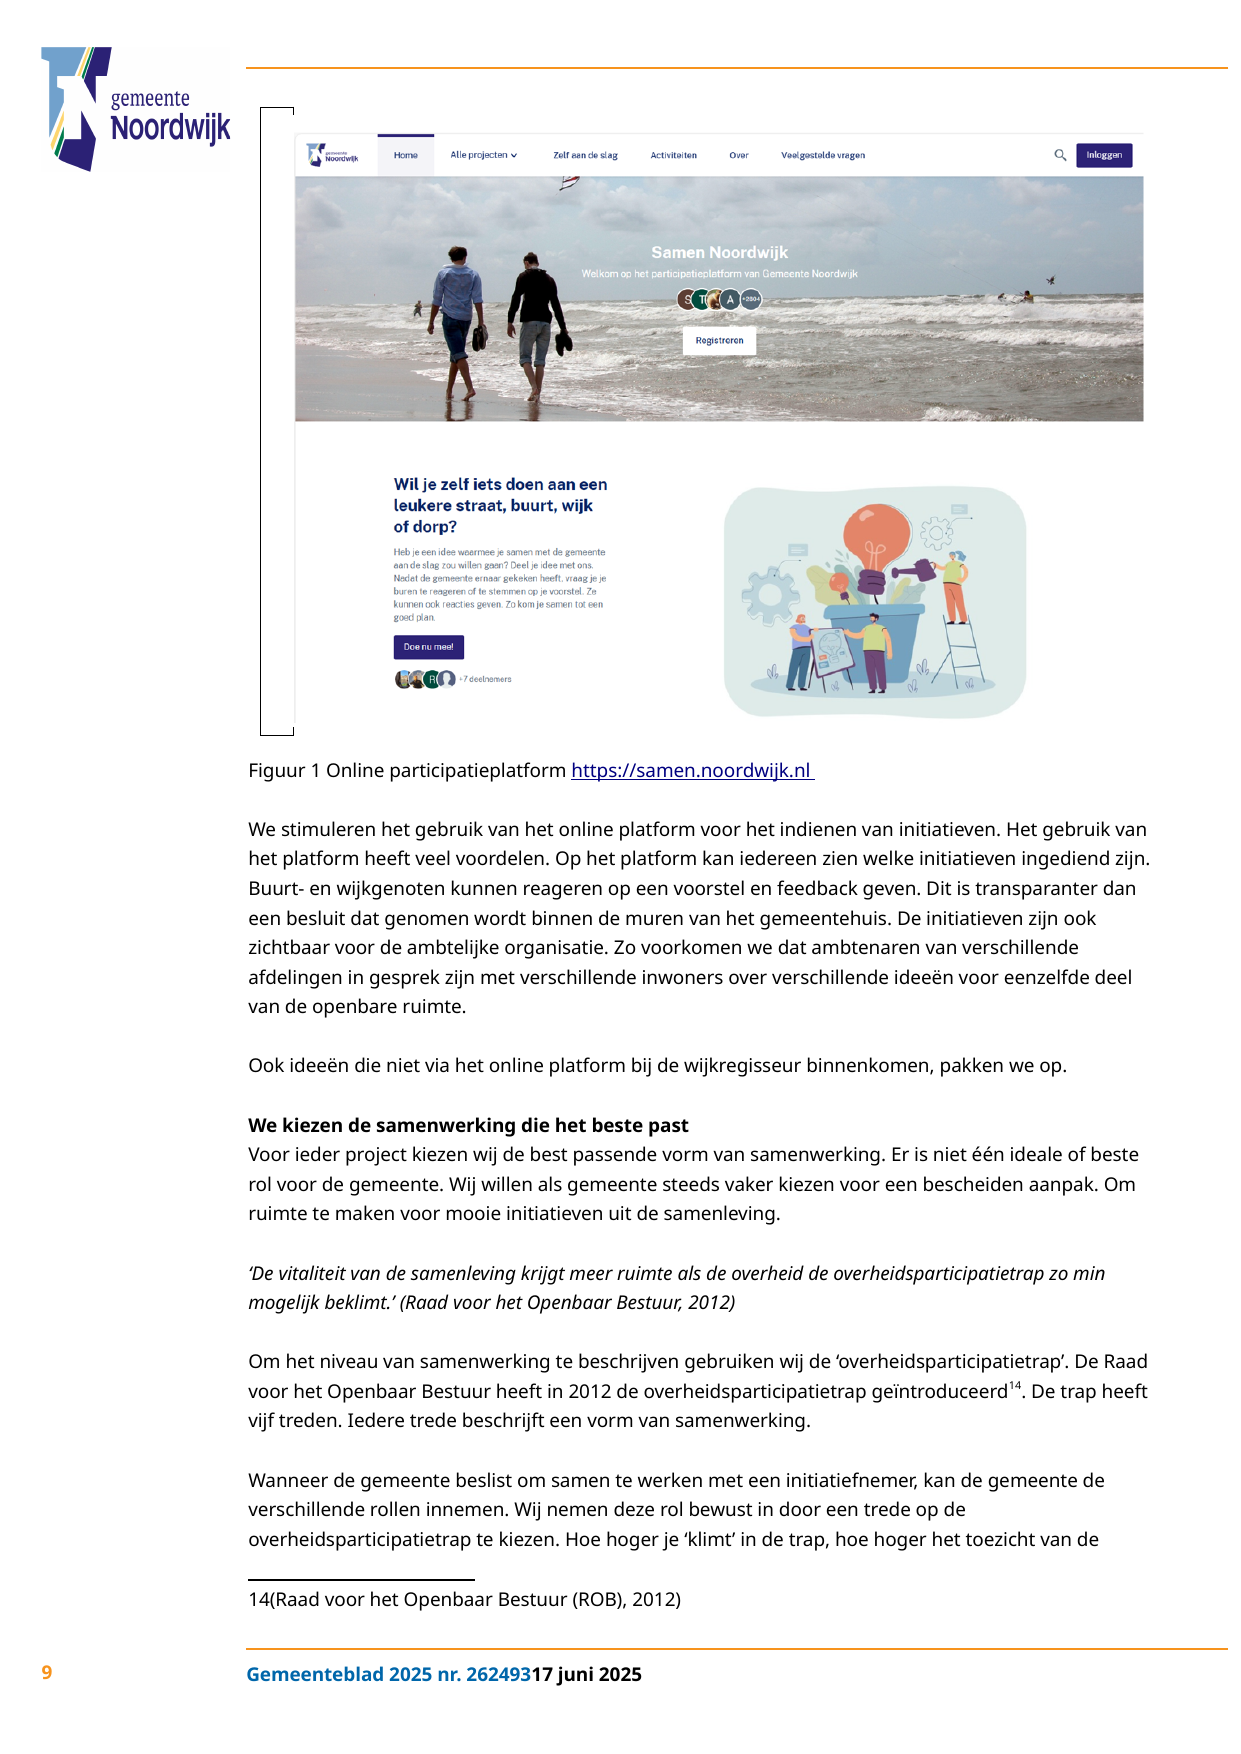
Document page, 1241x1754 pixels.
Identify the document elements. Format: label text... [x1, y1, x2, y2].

text Ook ideeën die niet via het online platform bij de wijkregisseur binnenkomen, pakken we op. [248, 1053, 1152, 1078]
text (Raad voor het Openbaar Bestuur (ROB), 2012) [248, 1586, 1152, 1612]
text ‘De vitaliteit van de samenleving krijgt meer ruimte als de overheid de overheidsparticipatietrap zo min mogelijk beklimt.’ (Raad voor het Openbaar Bestuur, 2012) [248, 1260, 1152, 1315]
text Voor ieder project kiezen wij de best passende vorm van samenwerking. Er is niet één ideale of beste rol voor de gemeente. Wij willen als gemeente steeds vaker kiezen voor een bescheiden aanpak. Om ruimte te maken voor mooie initiatieven uit de samenleving. [248, 1141, 1152, 1226]
text Om het niveau van samenwerking te beschrijven gebruiken wij de ‘overheidsparticipatietrap’. De Raad voor het Openbaar Bestuur heeft in 2012 de overheidsparticipatietrap geïntroduceerd. De trap heeft vijf treden. Iedere trede beschrijft een vorm van samenwerking. [248, 1348, 1152, 1433]
text We kiezen de samenwerking die het beste past [248, 1112, 1152, 1137]
picture [268, 115, 1173, 727]
text We stimuleren het gebruik van het online platform voor het indienen van initiatieven. Het gebruik van het platform heeft veel voordelen. Op het platform kan iedereen zien welke initiatieven ingediend zijn. Buurt- en wijkgenoten kunnen reageren op een voorstel en feedback geven. Dit is transparanter dan een besluit dat genomen wordt binnen de muren van het gemeentehuis. De initiatieven zijn ook zichtbaar voor de ambtelijke organisatie. Zo voorkomen we dat ambtenaren van verschillende afdelingen in gesprek zijn met verschillende inwoners over verschillende ideeën voor eenzelfde deel van de openbare ruimte. [248, 816, 1152, 1019]
text Figuur 1 Online participatieplatform https://samen.noordwijk.nl [248, 757, 1152, 782]
picture [41, 47, 231, 172]
text Wanneer de gemeente beslist om samen te werken met een initiatiefnemer, kan de gemeente de verschillende rollen innemen. Wij nemen deze rol bewust in door een trede op de overheidsparticipatietrap te kiezen. Hoe hoger je ‘klimt’ in de trap, hoe hoger het toezicht van de [248, 1467, 1152, 1552]
